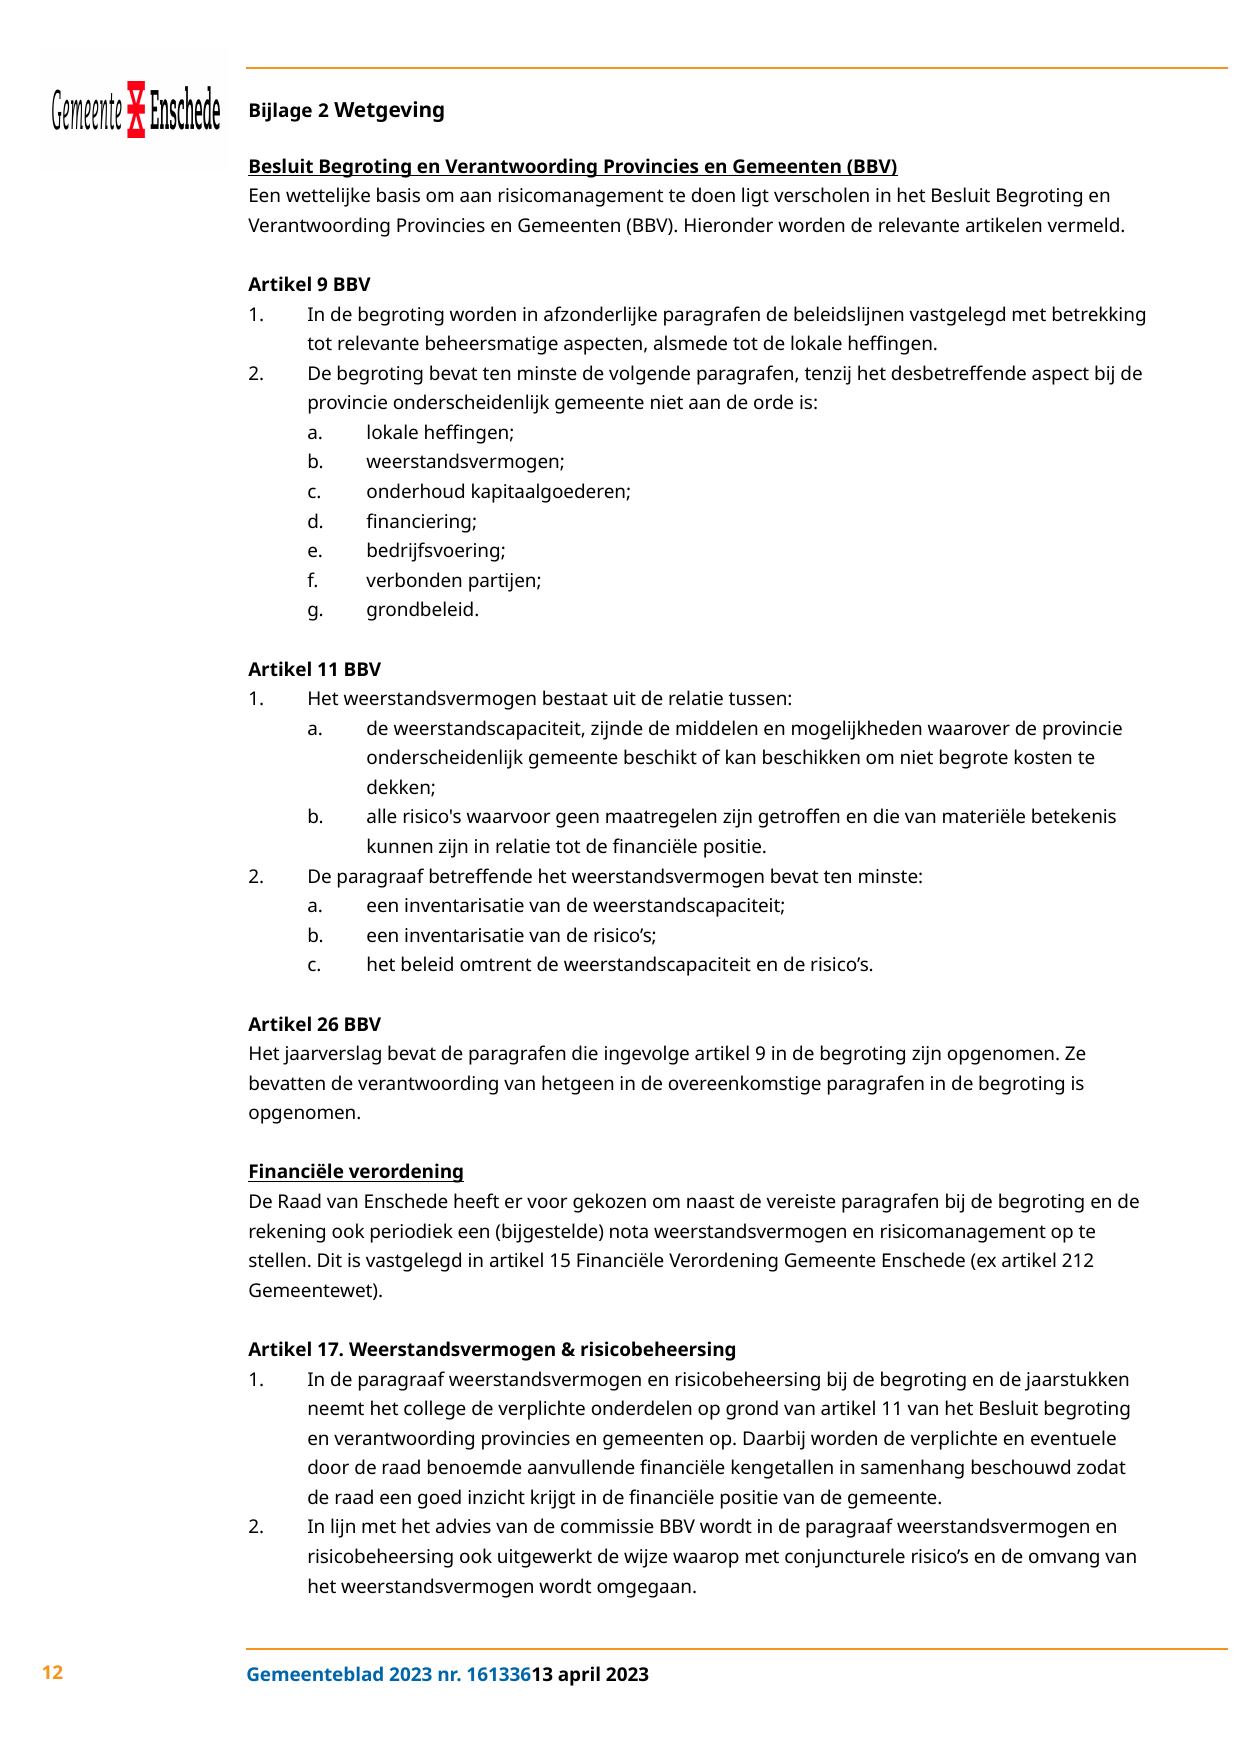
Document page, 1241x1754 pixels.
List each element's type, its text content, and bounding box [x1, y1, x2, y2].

picture [41, 47, 231, 172]
list Het weerstandsvermogen bestaat uit de relatie tussen: [248, 685, 1152, 711]
text Besluit Begroting en Verantwoording Provincies en Gemeenten (BBV) [248, 153, 1152, 179]
list de weerstandscapaciteit, zijnde de middelen en mogelijkheden waarover de provincie onderscheidenlijk gemeente beschikt of kan beschikken om niet begrote kosten te dekken; [307, 715, 1152, 800]
text Artikel 11 BBV [248, 656, 1152, 682]
text Het jaarverslag bevat de paragrafen die ingevolge artikel 9 in de begroting zijn opgenomen. Ze bevatten de verantwoording van hetgeen in de overeenkomstige paragrafen in de begroting is opgenomen. [248, 1040, 1152, 1125]
list bedrijfsvoering; [307, 537, 1152, 563]
list weerstandsvermogen; [307, 449, 1152, 474]
text Artikel 9 BBV [248, 271, 1152, 297]
list In de paragraaf weerstandsvermogen en risicobeheersing bij de begroting en de jaarstukken neemt het college de verplichte onderdelen op grond van artikel 11 van het Besluit begroting en verantwoording provincies en gemeenten op. Daarbij worden de verplichte en eventuele door de raad benoemde aanvullende financiële kengetallen in samenhang beschouwd zodat de raad een goed inzicht krijgt in de financiële positie van de gemeente. [248, 1366, 1152, 1510]
list een inventarisatie van de weerstandscapaciteit; [307, 892, 1152, 918]
list De begroting bevat ten minste de volgende paragrafen, tenzij het desbetreffende aspect bij de provincie onderscheidenlijk gemeente niet aan de orde is: [248, 360, 1152, 415]
list een inventarisatie van de risico’s; [307, 922, 1152, 948]
list lokale heffingen; [307, 419, 1152, 445]
list In lijn met het advies van de commissie BBV wordt in de paragraaf weerstandsvermogen en risicobeheersing ook uitgewerkt de wijze waarop met conjuncturele risico’s en de omvang van het weerstandsvermogen wordt omgegaan. [248, 1514, 1152, 1599]
text Financiële verordening [248, 1159, 1152, 1184]
text Artikel 26 BBV [248, 1011, 1152, 1037]
text Artikel 17. Weerstandsvermogen & risicobeheersing [248, 1336, 1152, 1362]
list financiering; [307, 508, 1152, 534]
list alle risico's waarvoor geen maatregelen zijn getroffen en die van materiële betekenis kunnen zijn in relatie tot de financiële positie. [307, 804, 1152, 859]
list onderhoud kapitaalgoederen; [307, 478, 1152, 504]
list grondbeleid. [307, 597, 1152, 622]
text De Raad van Enschede heeft er voor gekozen om naast de vereiste paragrafen bij de begroting en de rekening ook periodiek een (bijgestelde) nota weerstandsvermogen en risicomanagement op te stellen. Dit is vastgelegd in artikel 15 Financiële Verordening Gemeente Enschede (ex artikel 212 Gemeentewet). [248, 1188, 1152, 1303]
text Een wettelijke basis om aan risicomanagement te doen ligt verscholen in het Besluit Begroting en Verantwoording Provincies en Gemeenten (BBV). Hieronder worden de relevante artikelen vermeld. [248, 182, 1152, 238]
list het beleid omtrent de weerstandscapaciteit en de risico’s. [307, 952, 1152, 977]
text Bijlage 2 Wetgeving [248, 95, 1152, 123]
list De paragraaf betreffende het weerstandsvermogen bevat ten minste: [248, 863, 1152, 889]
list verbonden partijen; [307, 567, 1152, 593]
list In de begroting worden in afzonderlijke paragrafen de beleidslijnen vastgelegd met betrekking tot relevante beheersmatige aspecten, alsmede tot de lokale heffingen. [248, 301, 1152, 356]
